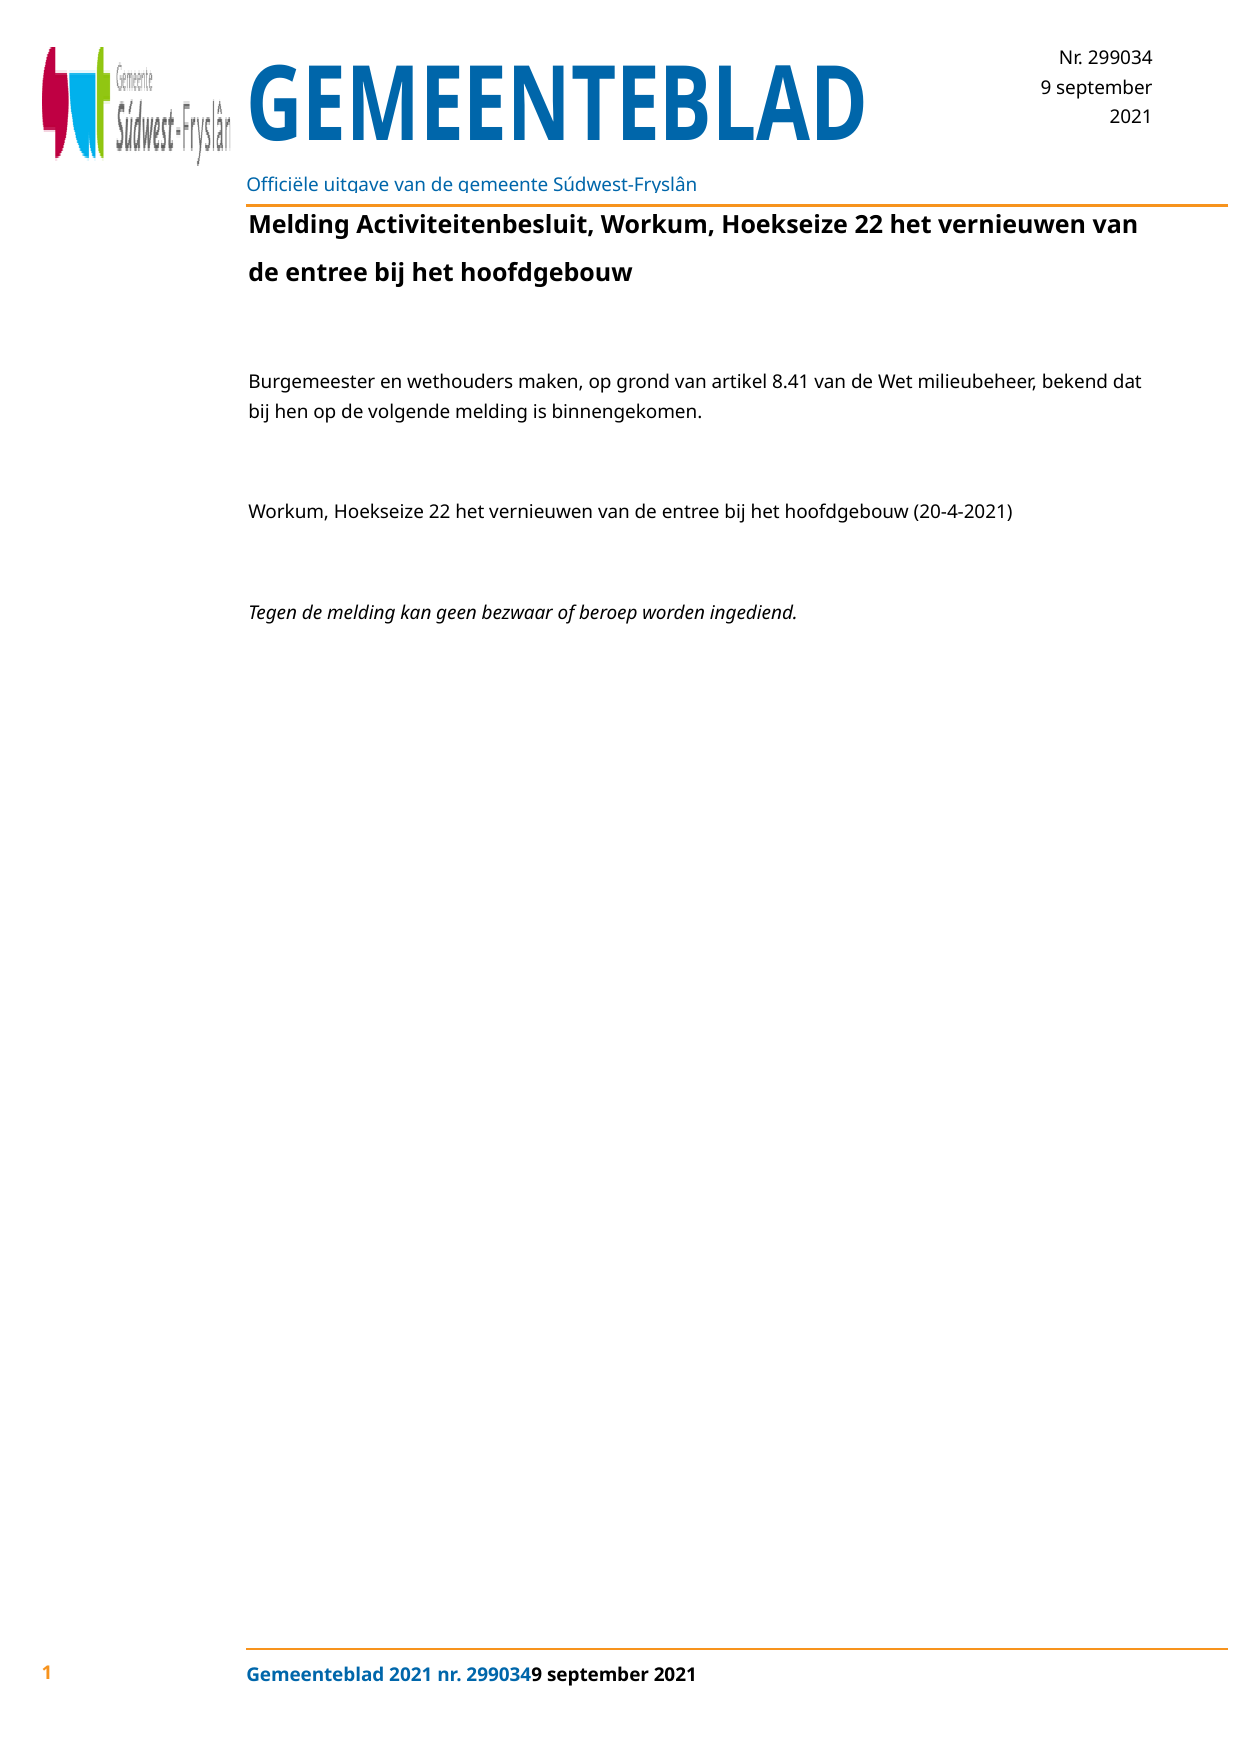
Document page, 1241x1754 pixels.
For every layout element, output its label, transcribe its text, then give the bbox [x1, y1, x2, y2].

text Workum, Hoekseize 22 het vernieuwen van de entree bij het hoofdgebouw (20-4-2021) [248, 499, 1152, 524]
text Burgemeester en wethouders maken, op grond van artikel 8.41 van de Wet milieubeheer, bekend dat bij hen op de volgende melding is binnengekomen. [248, 368, 1152, 424]
text Melding Activiteitenbesluit, Workum, Hoekseize 22 het vernieuwen van de entree bij het hoofdgebouw [248, 207, 1152, 288]
picture [41, 47, 231, 172]
text Tegen de melding kan geen bezwaar of beroep worden ingediend. [248, 599, 1152, 625]
